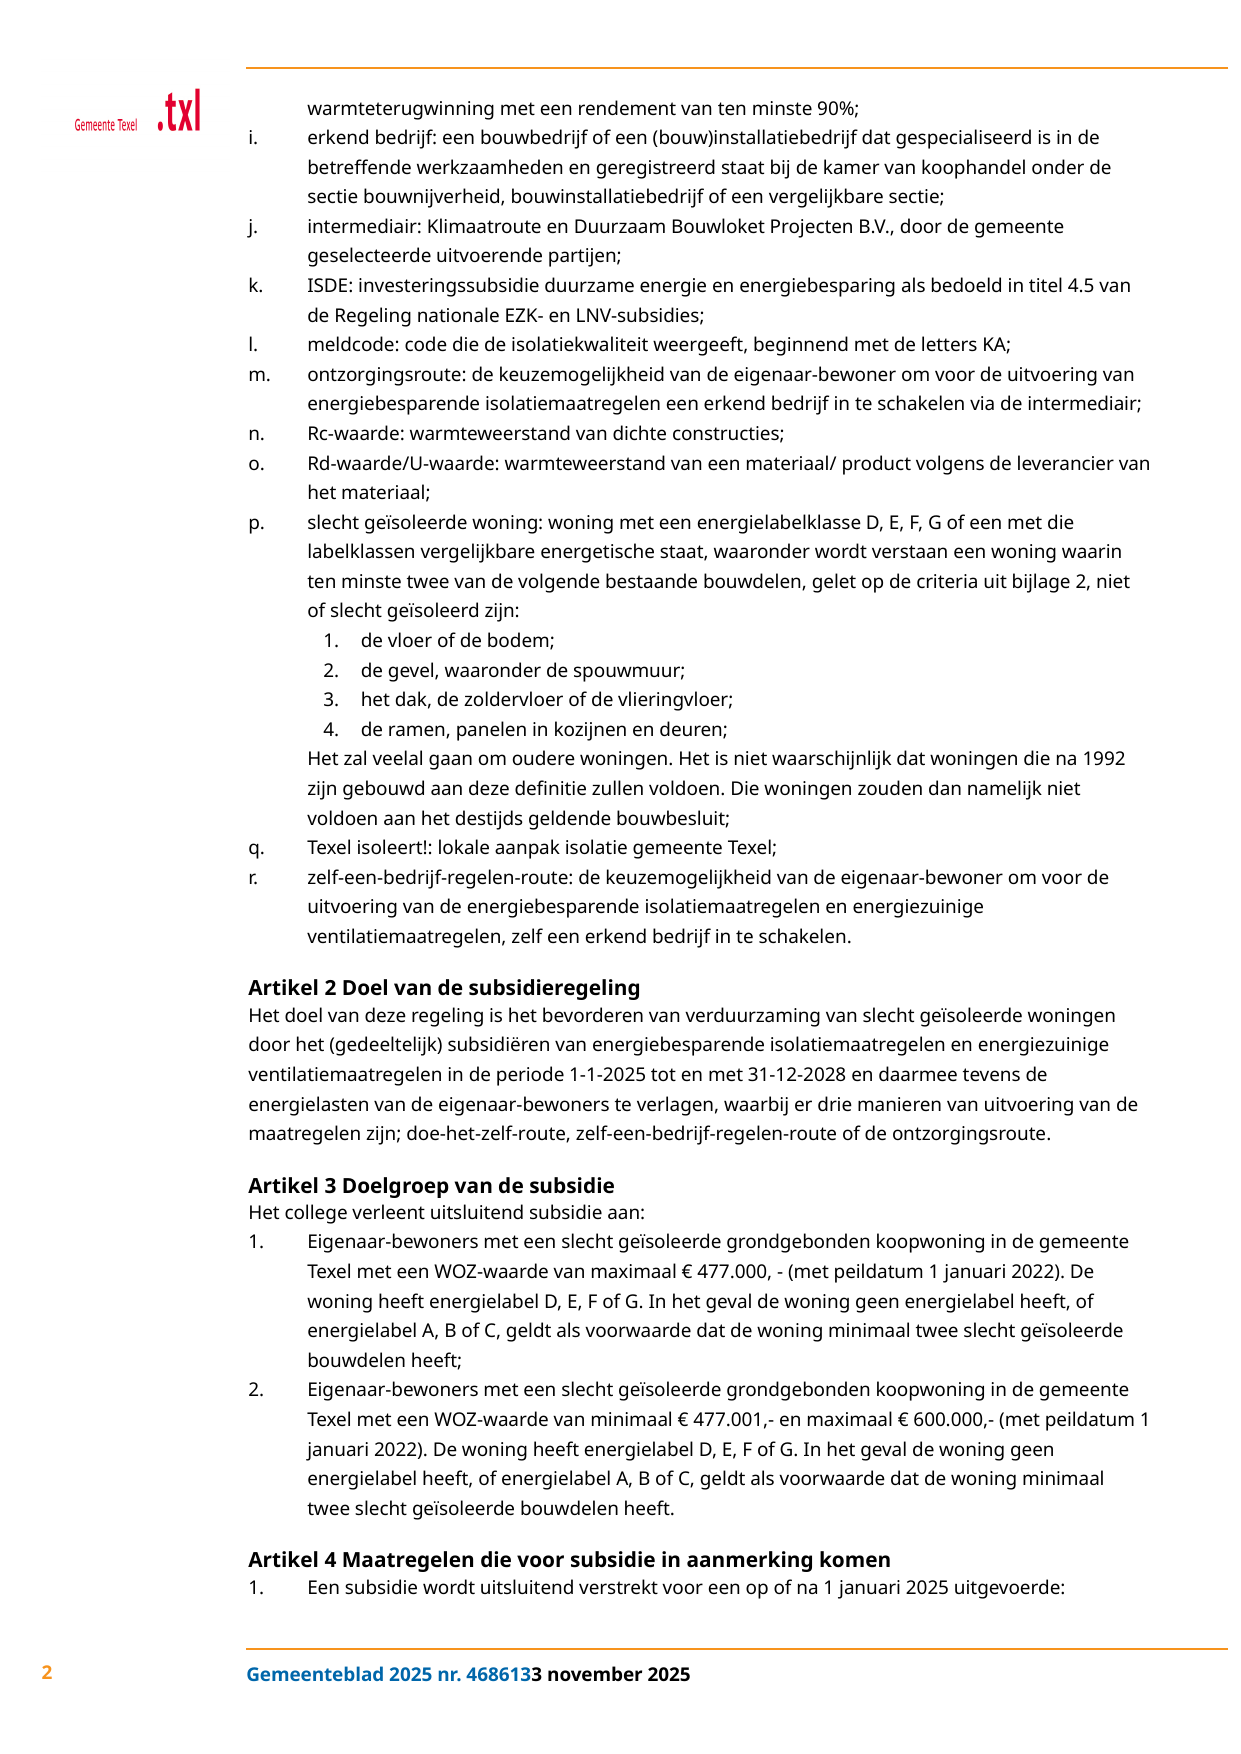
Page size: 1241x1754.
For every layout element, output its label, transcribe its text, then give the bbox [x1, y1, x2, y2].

list Het zal veelal gaan om oudere woningen. Het is niet waarschijnlijk dat woningen die na 1992 zijn gebouwd aan deze definitie zullen voldoen. Die woningen zouden dan namelijk niet voldoen aan het destijds geldende bouwbesluit; [248, 746, 1152, 831]
text Artikel 2 Doel van de subsidieregeling [248, 973, 1152, 1002]
list meldcode: code die de isolatiekwaliteit weergeeft, beginnend met de letters KA; [248, 331, 1152, 357]
list de vloer of de bodem; [323, 627, 1152, 653]
list Texel isoleert!: lokale aanpak isolatie gemeente Texel; [248, 834, 1152, 860]
text Artikel 3 Doelgroep van de subsidie [248, 1171, 1152, 1199]
list slecht geïsoleerde woning: woning met een energielabelklasse D, E, F, G of een met die labelklassen vergelijkbare energetische staat, waaronder wordt verstaan een woning waarin ten minste twee van de volgende bestaande bouwdelen, gelet op de criteria uit bijlage 2, niet of slecht geïsoleerd zijn: [248, 509, 1152, 623]
picture [41, 47, 231, 172]
list ontzorgingsroute: de keuzemogelijkheid van de eigenaar-bewoner om voor de uitvoering van energiebesparende isolatiemaatregelen een erkend bedrijf in te schakelen via de intermediair; [248, 361, 1152, 416]
list erkend bedrijf: een bouwbedrijf of een (bouw)installatiebedrijf dat gespecialiseerd is in de betreffende werkzaamheden en geregistreerd staat bij de kamer van koophandel onder de sectie bouwnijverheid, bouwinstallatiebedrijf of een vergelijkbare sectie; [248, 124, 1152, 209]
list Eigenaar-bewoners met een slecht geïsoleerde grondgebonden koopwoning in de gemeente Texel met een WOZ-waarde van maximaal € 477.000, - (met peildatum 1 januari 2022). De woning heeft energielabel D, E, F of G. In het geval de woning geen energielabel heeft, of energielabel A, B of C, geldt als voorwaarde dat de woning minimaal twee slecht geïsoleerde bouwdelen heeft; [248, 1229, 1152, 1373]
list Een subsidie wordt uitsluitend verstrekt voor een op of na 1 januari 2025 uitgevoerde: [248, 1574, 1152, 1599]
text Het college verleent uitsluitend subsidie aan: [248, 1199, 1152, 1225]
text Artikel 4 Maatregelen die voor subsidie in aanmerking komen [248, 1545, 1152, 1574]
list zelf-een-bedrijf-regelen-route: de keuzemogelijkheid van de eigenaar-bewoner om voor de uitvoering van de energiebesparende isolatiemaatregelen en energiezuinige ventilatiemaatregelen, zelf een erkend bedrijf in te schakelen. [248, 864, 1152, 949]
list de ramen, panelen in kozijnen en deuren; [323, 716, 1152, 742]
text Het doel van deze regeling is het bevorderen van verduurzaming van slecht geïsoleerde woningen door het (gedeeltelijk) subsidiëren van energiebesparende isolatiemaatregelen en energiezuinige ventilatiemaatregelen in de periode 1-1-2025 tot en met 31-12-2028 en daarmee tevens de energielasten van de eigenaar-bewoners te verlagen, waarbij er drie manieren van uitvoering van de maatregelen zijn; doe-het-zelf-route, zelf-een-bedrijf-regelen-route of de ontzorgingsroute. [248, 1002, 1152, 1146]
list warmteterugwinning met een rendement van ten minste 90%; [248, 95, 1152, 121]
list Rc-waarde: warmteweerstand van dichte constructies; [248, 420, 1152, 446]
list het dak, de zoldervloer of de vlieringvloer; [323, 686, 1152, 712]
list ISDE: investeringssubsidie duurzame energie en energiebesparing als bedoeld in titel 4.5 van de Regeling nationale EZK- en LNV-subsidies; [248, 272, 1152, 328]
list Eigenaar-bewoners met een slecht geïsoleerde grondgebonden koopwoning in de gemeente Texel met een WOZ-waarde van minimaal € 477.001,- en maximaal € 600.000,- (met peildatum 1 januari 2022). De woning heeft energielabel D, E, F of G. In het geval de woning geen energielabel heeft, of energielabel A, B of C, geldt als voorwaarde dat de woning minimaal twee slecht geïsoleerde bouwdelen heeft. [248, 1377, 1152, 1521]
list Rd-waarde/U-waarde: warmteweerstand van een materiaal/ product volgens de leverancier van het materiaal; [248, 450, 1152, 505]
list intermediair: Klimaatroute en Duurzaam Bouwloket Projecten B.V., door de gemeente geselecteerde uitvoerende partijen; [248, 213, 1152, 268]
list de gevel, waaronder de spouwmuur; [323, 657, 1152, 683]
